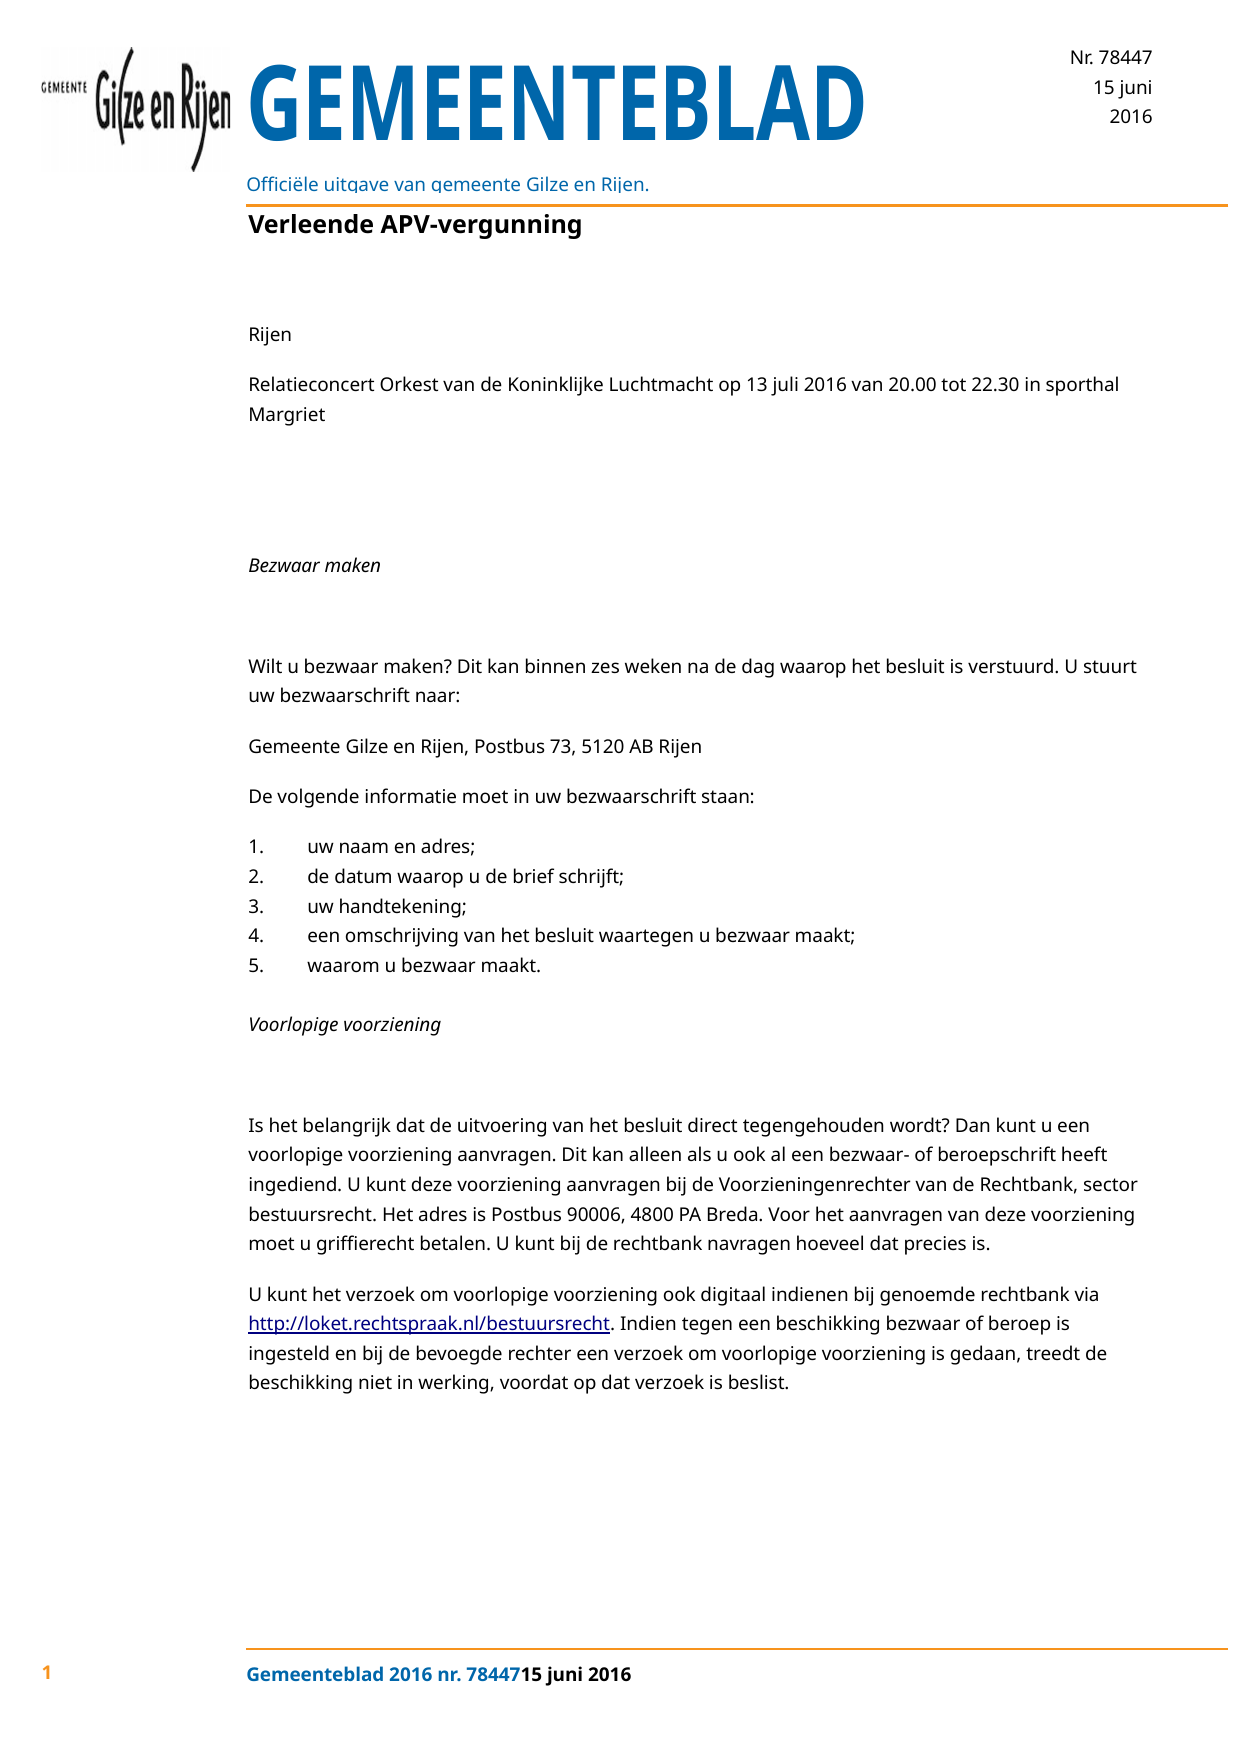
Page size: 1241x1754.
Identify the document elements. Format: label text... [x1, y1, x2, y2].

text Voorlopige voorziening [248, 1011, 1152, 1037]
text Relatieconcert Orkest van de Koninklijke Luchtmacht op 13 juli 2016 van 20.00 tot 22.30 in sporthal Margriet [248, 371, 1152, 426]
list uw handtekening; [248, 893, 1152, 918]
text Verleende APV-vergunning [248, 207, 1152, 241]
picture [41, 47, 231, 172]
text Bezwaar maken [248, 552, 1152, 578]
list waarom u bezwaar maakt. [248, 952, 1152, 978]
text Is het belangrijk dat de uitvoering van het besluit direct tegengehouden wordt? Dan kunt u een voorlopige voorziening aanvragen. Dit kan alleen als u ook al een bezwaar- of beroepschrift heeft ingediend. U kunt deze voorziening aanvragen bij de Voorzieningenrechter van de Rechtbank, sector bestuursrecht. Het adres is Postbus 90006, 4800 PA Breda. Voor het aanvragen van deze voorziening moet u griffierecht betalen. U kunt bij de rechtbank navragen hoeveel dat precies is. [248, 1112, 1152, 1256]
list een omschrijving van het besluit waartegen u bezwaar maakt; [248, 922, 1152, 948]
text De volgende informatie moet in uw bezwaarschrift staan: [248, 783, 1152, 809]
text Wilt u bezwaar maken? Dit kan binnen zes weken na de dag waarop het besluit is verstuurd. U stuurt uw bezwaarschrift naar: [248, 653, 1152, 708]
text Rijen [248, 321, 1152, 346]
list de datum waarop u de brief schrijft; [248, 863, 1152, 889]
text Gemeente Gilze en Rijen, Postbus 73, 5120 AB Rijen [248, 733, 1152, 758]
list uw naam en adres; [248, 834, 1152, 859]
text U kunt het verzoek om voorlopige voorziening ook digitaal indienen bij genoemde rechtbank via http://loket.rechtspraak.nl/bestuursrecht. Indien tegen een beschikking bezwaar of beroep is ingesteld en bij de bevoegde rechter een verzoek om voorlopige voorziening is gedaan, treedt de beschikking niet in werking, voordat op dat verzoek is beslist. [248, 1281, 1152, 1395]
